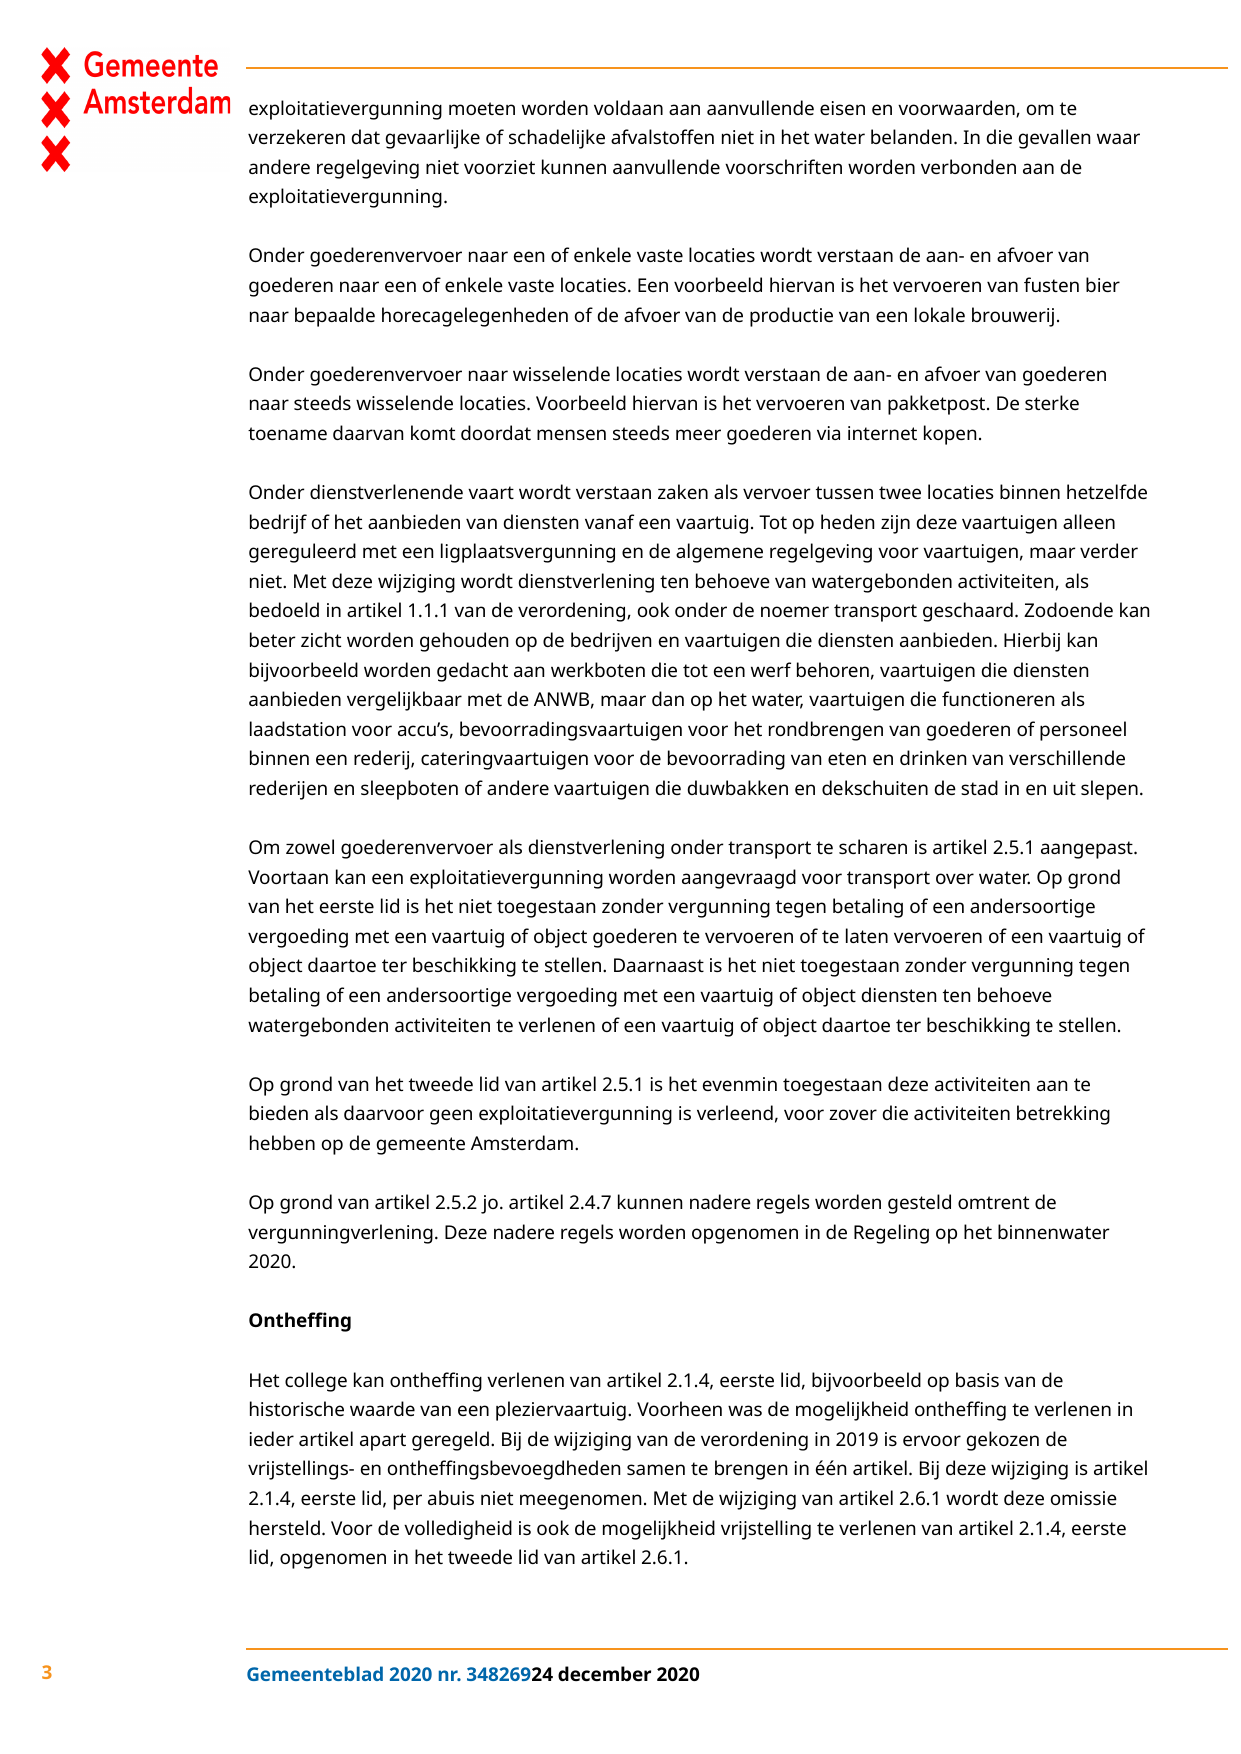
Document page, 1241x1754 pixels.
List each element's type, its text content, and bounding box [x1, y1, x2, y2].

text Op grond van artikel 2.5.2 jo. artikel 2.4.7 kunnen nadere regels worden gesteld omtrent de vergunningverlening. Deze nadere regels worden opgenomen in de Regeling op het binnenwater 2020. [248, 1189, 1152, 1274]
text Het college kan ontheffing verlenen van artikel 2.1.4, eerste lid, bijvoorbeeld op basis van de historische waarde van een pleziervaartuig. Voorheen was de mogelijkheid ontheffing te verlenen in ieder artikel apart geregeld. Bij de wijziging van de verordening in 2019 is ervoor gekozen de vrijstellings- en ontheffingsbevoegdheden samen te brengen in één artikel. Bij deze wijziging is artikel 2.1.4, eerste lid, per abuis niet meegenomen. Met de wijziging van artikel 2.6.1 wordt deze omissie hersteld. Voor de volledigheid is ook de mogelijkheid vrijstelling te verlenen van artikel 2.1.4, eerste lid, opgenomen in het tweede lid van artikel 2.6.1. [248, 1367, 1152, 1570]
text Onder goederenvervoer naar een of enkele vaste locaties wordt verstaan de aan- en afvoer van goederen naar een of enkele vaste locaties. Een voorbeeld hiervan is het vervoeren van fusten bier naar bepaalde horecagelegenheden of de afvoer van de productie van een lokale brouwerij. [248, 243, 1152, 328]
text Onder dienstverlenende vaart wordt verstaan zaken als vervoer tussen twee locaties binnen hetzelfde bedrijf of het aanbieden van diensten vanaf een vaartuig. Tot op heden zijn deze vaartuigen alleen gereguleerd met een ligplaatsvergunning en de algemene regelgeving voor vaartuigen, maar verder niet. Met deze wijziging wordt dienstverlening ten behoeve van watergebonden activiteiten, als bedoeld in artikel 1.1.1 van de verordening, ook onder de noemer transport geschaard. Zodoende kan beter zicht worden gehouden op de bedrijven en vaartuigen die diensten aanbieden. Hierbij kan bijvoorbeeld worden gedacht aan werkboten die tot een werf behoren, vaartuigen die diensten aanbieden vergelijkbaar met de ANWB, maar dan op het water, vaartuigen die functioneren als laadstation voor accu’s, bevoorradingsvaartuigen voor het rondbrengen van goederen of personeel binnen een rederij, cateringvaartuigen voor de bevoorrading van eten en drinken van verschillende rederijen en sleepboten of andere vaartuigen die duwbakken en dekschuiten de stad in en uit slepen. [248, 479, 1152, 801]
text Op grond van het tweede lid van artikel 2.5.1 is het evenmin toegestaan deze activiteiten aan te bieden als daarvoor geen exploitatievergunning is verleend, voor zover die activiteiten betrekking hebben op de gemeente Amsterdam. [248, 1071, 1152, 1156]
picture [41, 47, 231, 172]
text Onder goederenvervoer naar wisselende locaties wordt verstaan de aan- en afvoer van goederen naar steeds wisselende locaties. Voorbeeld hiervan is het vervoeren van pakketpost. De sterke toename daarvan komt doordat mensen steeds meer goederen via internet kopen. [248, 361, 1152, 446]
text Om zowel goederenvervoer als dienstverlening onder transport te scharen is artikel 2.5.1 aangepast. Voortaan kan een exploitatievergunning worden aangevraagd voor transport over water. Op grond van het eerste lid is het niet toegestaan zonder vergunning tegen betaling of een andersoortige vergoeding met een vaartuig of object goederen te vervoeren of te laten vervoeren of een vaartuig of object daartoe ter beschikking te stellen. Daarnaast is het niet toegestaan zonder vergunning tegen betaling of een andersoortige vergoeding met een vaartuig of object diensten ten behoeve watergebonden activiteiten te verlenen of een vaartuig of object daartoe ter beschikking te stellen. [248, 834, 1152, 1038]
text Ontheffing [248, 1308, 1152, 1333]
text exploitatievergunning moeten worden voldaan aan aanvullende eisen en voorwaarden, om te verzekeren dat gevaarlijke of schadelijke afvalstoffen niet in het water belanden. In die gevallen waar andere regelgeving niet voorziet kunnen aanvullende voorschriften worden verbonden aan de exploitatievergunning. [248, 95, 1152, 209]
